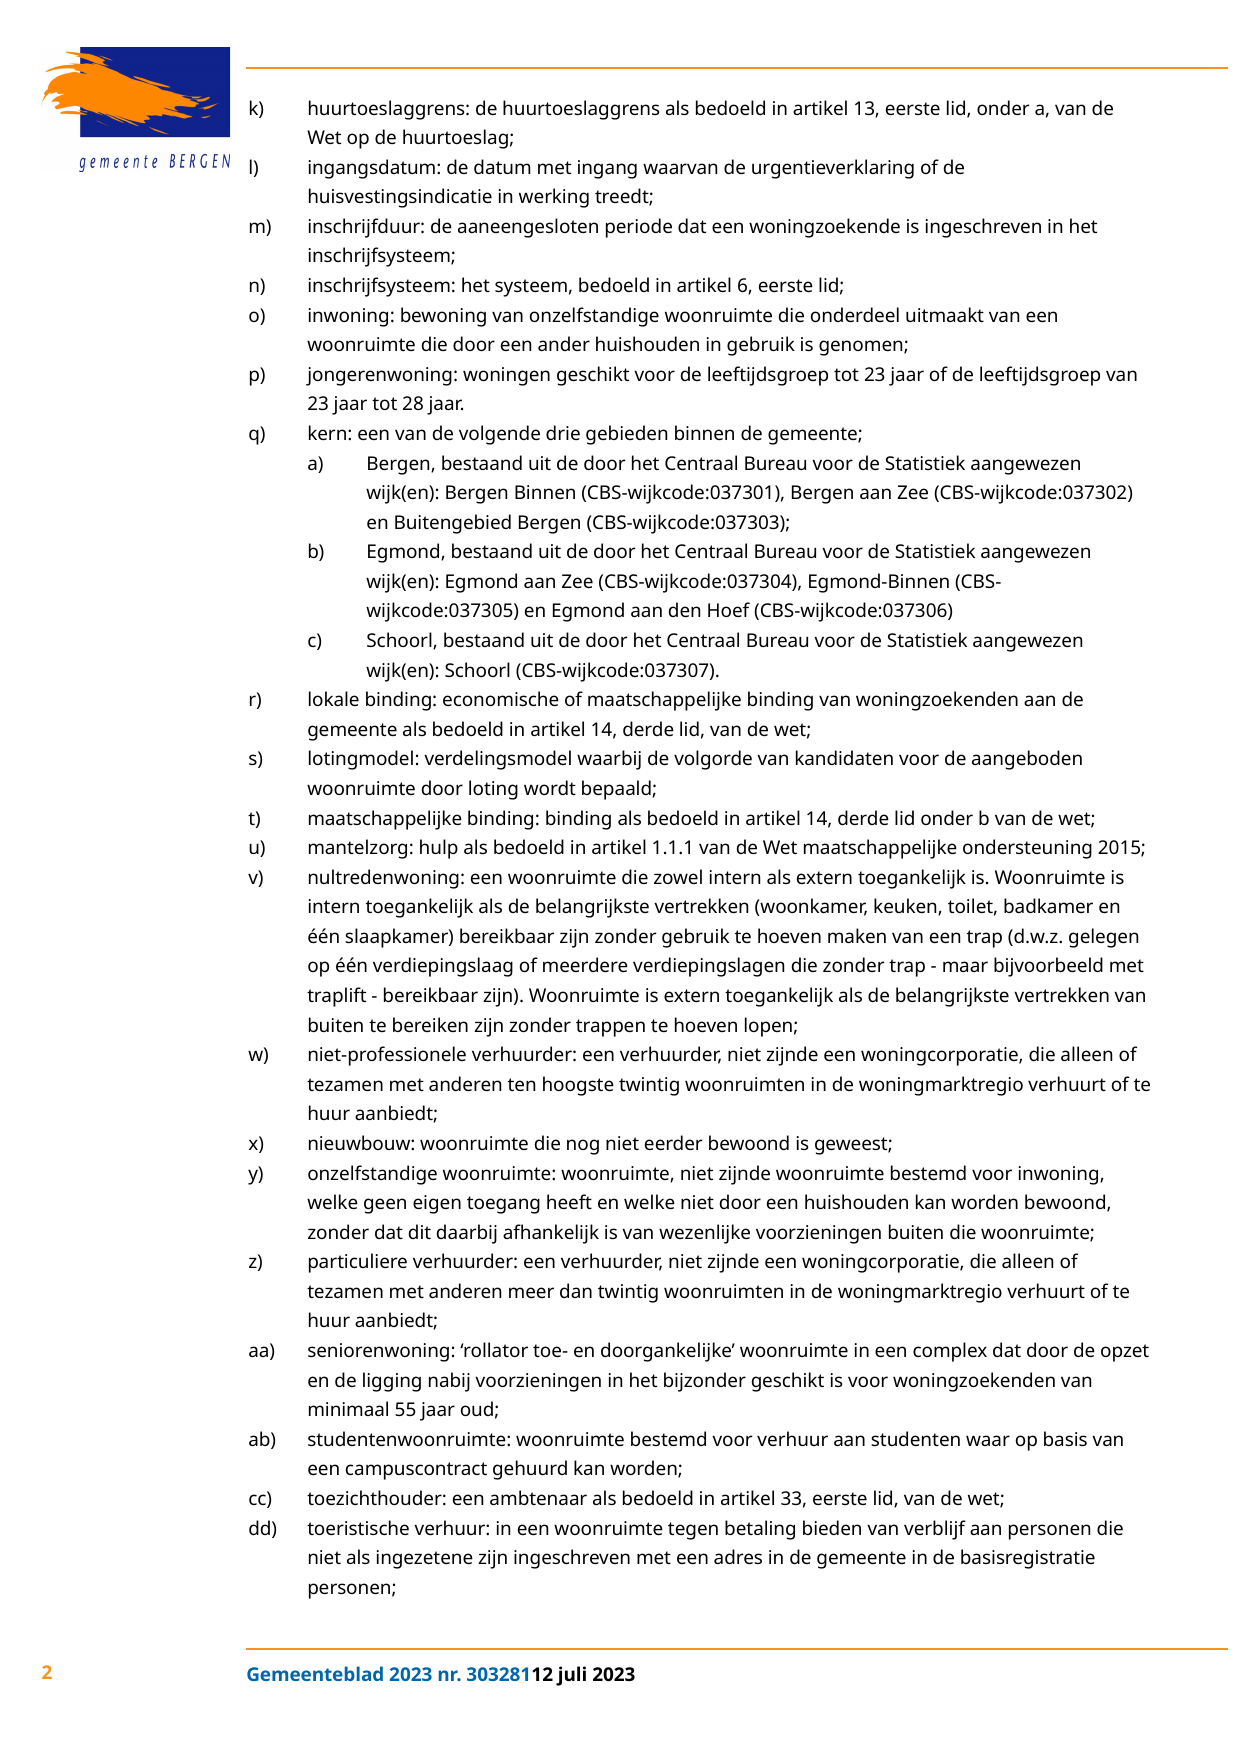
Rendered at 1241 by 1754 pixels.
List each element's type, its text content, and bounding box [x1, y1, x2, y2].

list inschrijfduur: de aaneengesloten periode dat een woningzoekende is ingeschreven in het inschrijfsysteem; [248, 213, 1152, 268]
list mantelzorg: hulp als bedoeld in artikel 1.1.1 van de Wet maatschappelijke ondersteuning 2015; [248, 834, 1152, 860]
list seniorenwoning: ‘rollator toe- en doorgankelijke’ woonruimte in een complex dat door de opzet en de ligging nabij voorzieningen in het bijzonder geschikt is voor woningzoekenden van minimaal 55 jaar oud; [248, 1337, 1152, 1422]
list toeristische verhuur: in een woonruimte tegen betaling bieden van verblijf aan personen die niet als ingezetene zijn ingeschreven met een adres in de gemeente in de basisregistratie personen; [248, 1515, 1152, 1600]
list ingangsdatum: de datum met ingang waarvan de urgentieverklaring of de huisvestingsindicatie in werking treedt; [248, 154, 1152, 209]
list particuliere verhuurder: een verhuurder, niet zijnde een woningcorporatie, die alleen of tezamen met anderen meer dan twintig woonruimten in de woningmarktregio verhuurt of te huur aanbiedt; [248, 1248, 1152, 1333]
list jongerenwoning: woningen geschikt voor de leeftijdsgroep tot 23 jaar of de leeftijdsgroep van 23 jaar tot 28 jaar. [248, 361, 1152, 416]
list maatschappelijke binding: binding als bedoeld in artikel 14, derde lid onder b van de wet; [248, 805, 1152, 831]
list huurtoeslaggrens: de huurtoeslaggrens als bedoeld in artikel 13, eerste lid, onder a, van de Wet op de huurtoeslag; [248, 95, 1152, 150]
list inschrijfsysteem: het systeem, bedoeld in artikel 6, eerste lid; [248, 272, 1152, 298]
list onzelfstandige woonruimte: woonruimte, niet zijnde woonruimte bestemd voor inwoning, welke geen eigen toegang heeft en welke niet door een huishouden kan worden bewoond, zonder dat dit daarbij afhankelijk is van wezenlijke voorzieningen buiten die woonruimte; [248, 1160, 1152, 1245]
list niet-professionele verhuurder: een verhuurder, niet zijnde een woningcorporatie, die alleen of tezamen met anderen ten hoogste twintig woonruimten in de woningmarktregio verhuurt of te huur aanbiedt; [248, 1041, 1152, 1126]
list lotingmodel: verdelingsmodel waarbij de volgorde van kandidaten voor de aangeboden woonruimte door loting wordt bepaald; [248, 746, 1152, 801]
list Egmond, bestaand uit de door het Centraal Bureau voor de Statistiek aangewezen wijk(en): Egmond aan Zee (CBS-wijkcode:037304), Egmond-Binnen (CBS-wijkcode:037305) en Egmond aan den Hoef (CBS-wijkcode:037306) [307, 538, 1152, 623]
list inwoning: bewoning van onzelfstandige woonruimte die onderdeel uitmaakt van een woonruimte die door een ander huishouden in gebruik is genomen; [248, 302, 1152, 357]
list toezichthouder: een ambtenaar als bedoeld in artikel 33, eerste lid, van de wet; [248, 1485, 1152, 1511]
list Bergen, bestaand uit de door het Centraal Bureau voor de Statistiek aangewezen wijk(en): Bergen Binnen (CBS-wijkcode:037301), Bergen aan Zee (CBS-wijkcode:037302) en Buitengebied Bergen (CBS-wijkcode:037303); [307, 450, 1152, 535]
list nieuwbouw: woonruimte die nog niet eerder bewoond is geweest; [248, 1130, 1152, 1156]
list studentenwoonruimte: woonruimte bestemd voor verhuur aan studenten waar op basis van een campuscontract gehuurd kan worden; [248, 1426, 1152, 1481]
list Schoorl, bestaand uit de door het Centraal Bureau voor de Statistiek aangewezen wijk(en): Schoorl (CBS-wijkcode:037307). [307, 627, 1152, 683]
picture [41, 47, 231, 172]
list nultredenwoning: een woonruimte die zowel intern als extern toegankelijk is. Woonruimte is intern toegankelijk als de belangrijkste vertrekken (woonkamer, keuken, toilet, badkamer en één slaapkamer) bereikbaar zijn zonder gebruik te hoeven maken van een trap (d.w.z. gelegen op één verdiepingslaag of meerdere verdiepingslagen die zonder trap - maar bijvoorbeeld met traplift - bereikbaar zijn). Woonruimte is extern toegankelijk als de belangrijkste vertrekken van buiten te bereiken zijn zonder trappen te hoeven lopen; [248, 864, 1152, 1038]
list lokale binding: economische of maatschappelijke binding van woningzoekenden aan de gemeente als bedoeld in artikel 14, derde lid, van de wet; [248, 686, 1152, 742]
list kern: een van de volgende drie gebieden binnen de gemeente; [248, 420, 1152, 446]
